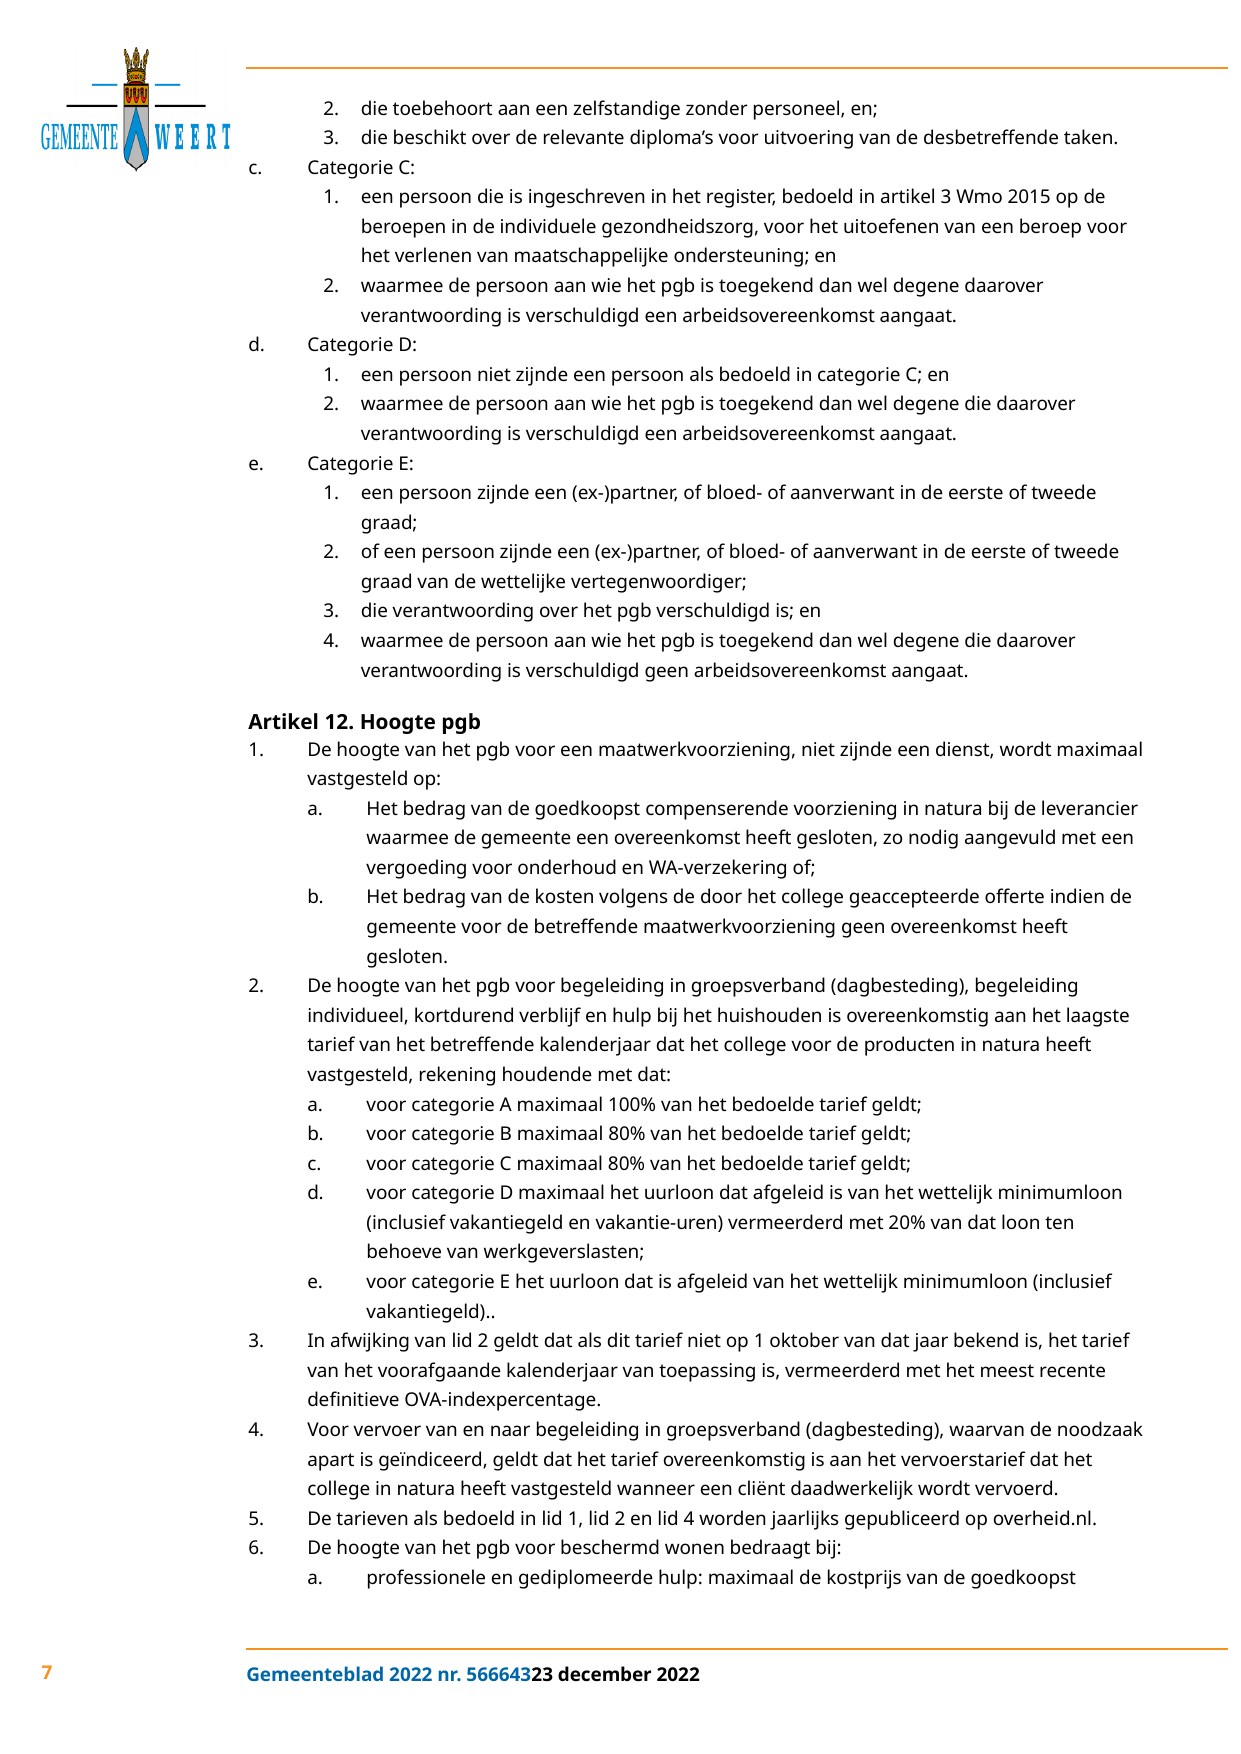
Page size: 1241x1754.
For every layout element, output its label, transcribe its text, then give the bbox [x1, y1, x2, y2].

text Artikel 12. Hoogte pgb [248, 707, 1152, 736]
list of een persoon zijnde een (ex-)partner, of bloed- of aanverwant in de eerste of tweede graad van de wettelijke vertegenwoordiger; [323, 538, 1152, 594]
list die toebehoort aan een zelfstandige zonder personeel, en; [323, 95, 1152, 121]
list waarmee de persoon aan wie het pgb is toegekend dan wel degene daarover verantwoording is verschuldigd een arbeidsovereenkomst aangaat. [323, 272, 1152, 328]
list In afwijking van lid 2 geldt dat als dit tarief niet op 1 oktober van dat jaar bekend is, het tarief van het voorafgaande kalenderjaar van toepassing is, vermeerderd met het meest recente definitieve OVA-indexpercentage. [248, 1327, 1152, 1412]
list een persoon die is ingeschreven in het register, bedoeld in artikel 3 Wmo 2015 op de beroepen in de individuele gezondheidszorg, voor het uitoefenen van een beroep voor het verlenen van maatschappelijke ondersteuning; en [323, 183, 1152, 268]
list De hoogte van het pgb voor beschermd wonen bedraagt bij: [248, 1534, 1152, 1560]
list Categorie D: [248, 331, 1152, 357]
list waarmee de persoon aan wie het pgb is toegekend dan wel degene die daarover verantwoording is verschuldigd geen arbeidsovereenkomst aangaat. [323, 627, 1152, 683]
list voor categorie B maximaal 80% van het bedoelde tarief geldt; [307, 1120, 1152, 1146]
list een persoon niet zijnde een persoon als bedoeld in categorie C; en [323, 361, 1152, 387]
list Categorie C: [248, 154, 1152, 180]
picture [41, 47, 231, 172]
list Categorie E: [248, 450, 1152, 476]
list die beschikt over de relevante diploma’s voor uitvoering van de desbetreffende taken. [323, 124, 1152, 150]
list Het bedrag van de kosten volgens de door het college geaccepteerde offerte indien de gemeente voor de betreffende maatwerkvoorziening geen overeenkomst heeft gesloten. [307, 884, 1152, 968]
list een persoon zijnde een (ex-)partner, of bloed- of aanverwant in de eerste of tweede graad; [323, 479, 1152, 535]
list Voor vervoer van en naar begeleiding in groepsverband (dagbesteding), waarvan de noodzaak apart is geïndiceerd, geldt dat het tarief overeenkomstig is aan het vervoerstarief dat het college in natura heeft vastgesteld wanneer een cliënt daadwerkelijk wordt vervoerd. [248, 1416, 1152, 1501]
list professionele en gediplomeerde hulp: maximaal de kostprijs van de goedkoopst [307, 1564, 1152, 1590]
list voor categorie E het uurloon dat is afgeleid van het wettelijk minimumloon (inclusief vakantiegeld).. [307, 1268, 1152, 1323]
list Het bedrag van de goedkoopst compenserende voorziening in natura bij de leverancier waarmee de gemeente een overeenkomst heeft gesloten, zo nodig aangevuld met een vergoeding voor onderhoud en WA-verzekering of; [307, 795, 1152, 880]
list De hoogte van het pgb voor begeleiding in groepsverband (dagbesteding), begeleiding individueel, kortdurend verblijf en hulp bij het huishouden is overeenkomstig aan het laagste tarief van het betreffende kalenderjaar dat het college voor de producten in natura heeft vastgesteld, rekening houdende met dat: [248, 972, 1152, 1087]
list die verantwoording over het pgb verschuldigd is; en [323, 598, 1152, 623]
list De hoogte van het pgb voor een maatwerkvoorziening, niet zijnde een dienst, wordt maximaal vastgesteld op: [248, 736, 1152, 791]
list waarmee de persoon aan wie het pgb is toegekend dan wel degene die daarover verantwoording is verschuldigd een arbeidsovereenkomst aangaat. [323, 391, 1152, 446]
list voor categorie C maximaal 80% van het bedoelde tarief geldt; [307, 1150, 1152, 1176]
list voor categorie A maximaal 100% van het bedoelde tarief geldt; [307, 1091, 1152, 1116]
list voor categorie D maximaal het uurloon dat afgeleid is van het wettelijk minimumloon (inclusief vakantiegeld en vakantie-uren) vermeerderd met 20% van dat loon ten behoeve van werkgeverslasten; [307, 1179, 1152, 1264]
list De tarieven als bedoeld in lid 1, lid 2 en lid 4 worden jaarlijks gepubliceerd op overheid.nl. [248, 1505, 1152, 1531]
